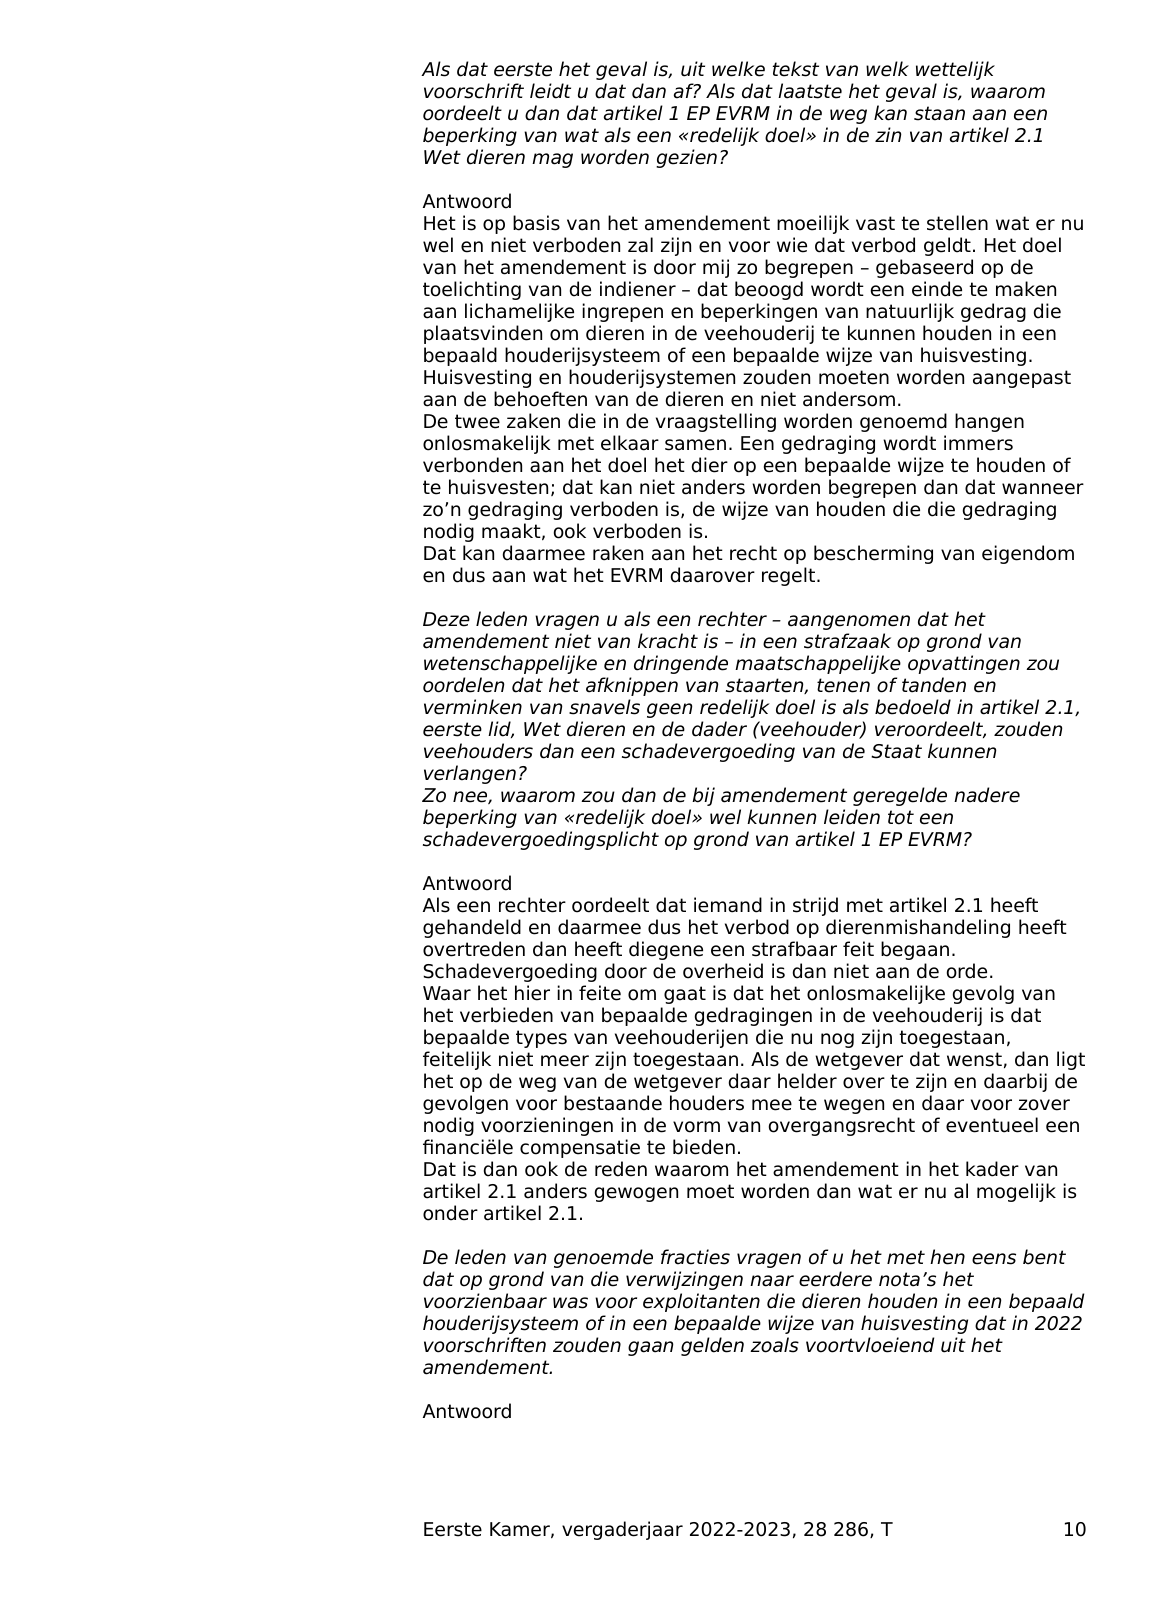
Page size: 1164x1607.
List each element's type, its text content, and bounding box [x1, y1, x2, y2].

text Waar het hier in feite om gaat is dat het onlosmakelijke gevolg van het verbieden van bepaalde gedragingen in de veehouderij is dat bepaalde types van veehouderijen die nu nog zijn toegestaan, feitelijk niet meer zijn toegestaan. Als de wetgever dat wenst, dan ligt het op de weg van de wetgever daar helder over te zijn en daarbij de gevolgen voor bestaande houders mee te wegen en daar voor zover nodig voorzieningen in de vorm van overgangsrecht of eventueel een financiële compensatie te bieden. [422, 983, 1087, 1159]
text De leden van genoemde fracties vragen of u het met hen eens bent dat op grond van die verwijzingen naar eerdere nota’s het voorzienbaar was voor exploitanten die dieren houden in een bepaald houderijsysteem of in een bepaalde wijze van huisvesting dat in 2022 voorschriften zouden gaan gelden zoals voortvloeiend uit het amendement. [422, 1247, 1087, 1379]
text Het is op basis van het amendement moeilijk vast te stellen wat er nu wel en niet verboden zal zijn en voor wie dat verbod geldt. Het doel van het amendement is door mij zo begrepen – gebaseerd op de toelichting van de indiener – dat beoogd wordt een einde te maken aan lichamelijke ingrepen en beperkingen van natuurlijk gedrag die plaatsvinden om dieren in de veehouderij te kunnen houden in een bepaald houderijsysteem of een bepaalde wijze van huisvesting. Huisvesting en houderijsystemen zouden moeten worden aangepast aan de behoeften van de dieren en niet andersom. [422, 213, 1087, 411]
text Antwoord [422, 191, 1087, 213]
text Dat kan daarmee raken aan het recht op bescherming van eigendom en dus aan wat het EVRM daarover regelt. [422, 543, 1087, 587]
text De twee zaken die in de vraagstelling worden genoemd hangen onlosmakelijk met elkaar samen. Een gedraging wordt immers verbonden aan het doel het dier op een bepaalde wijze te houden of te huisvesten; dat kan niet anders worden begrepen dan dat wanneer zo’n gedraging verboden is, de wijze van houden die die gedraging nodig maakt, ook verboden is. [422, 411, 1087, 543]
text Zo nee, waarom zou dan de bij amendement geregelde nadere beperking van «redelijk doel» wel kunnen leiden tot een schadevergoedingsplicht op grond van artikel 1 EP EVRM? [422, 785, 1087, 851]
text Als een rechter oordeelt dat iemand in strijd met artikel 2.1 heeft gehandeld en daarmee dus het verbod op dierenmishandeling heeft overtreden dan heeft diegene een strafbaar feit begaan. Schadevergoeding door de overheid is dan niet aan de orde. [422, 895, 1087, 983]
text Als dat eerste het geval is, uit welke tekst van welk wettelijk voorschrift leidt u dat dan af? Als dat laatste het geval is, waarom oordeelt u dan dat artikel 1 EP EVRM in de weg kan staan aan een beperking van wat als een «redelijk doel» in de zin van artikel 2.1 Wet dieren mag worden gezien? [422, 59, 1087, 169]
text Antwoord [422, 1401, 1087, 1423]
text Deze leden vragen u als een rechter – aangenomen dat het amendement niet van kracht is – in een strafzaak op grond van wetenschappelijke en dringende maatschappelijke opvattingen zou oordelen dat het afknippen van staarten, tenen of tanden en verminken van snavels geen redelijk doel is als bedoeld in artikel 2.1, eerste lid, Wet dieren en de dader (veehouder) veroordeelt, zouden veehouders dan een schadevergoeding van de Staat kunnen verlangen? [422, 609, 1087, 785]
text Antwoord [422, 873, 1087, 895]
text Dat is dan ook de reden waarom het amendement in het kader van artikel 2.1 anders gewogen moet worden dan wat er nu al mogelijk is onder artikel 2.1. [422, 1159, 1087, 1224]
